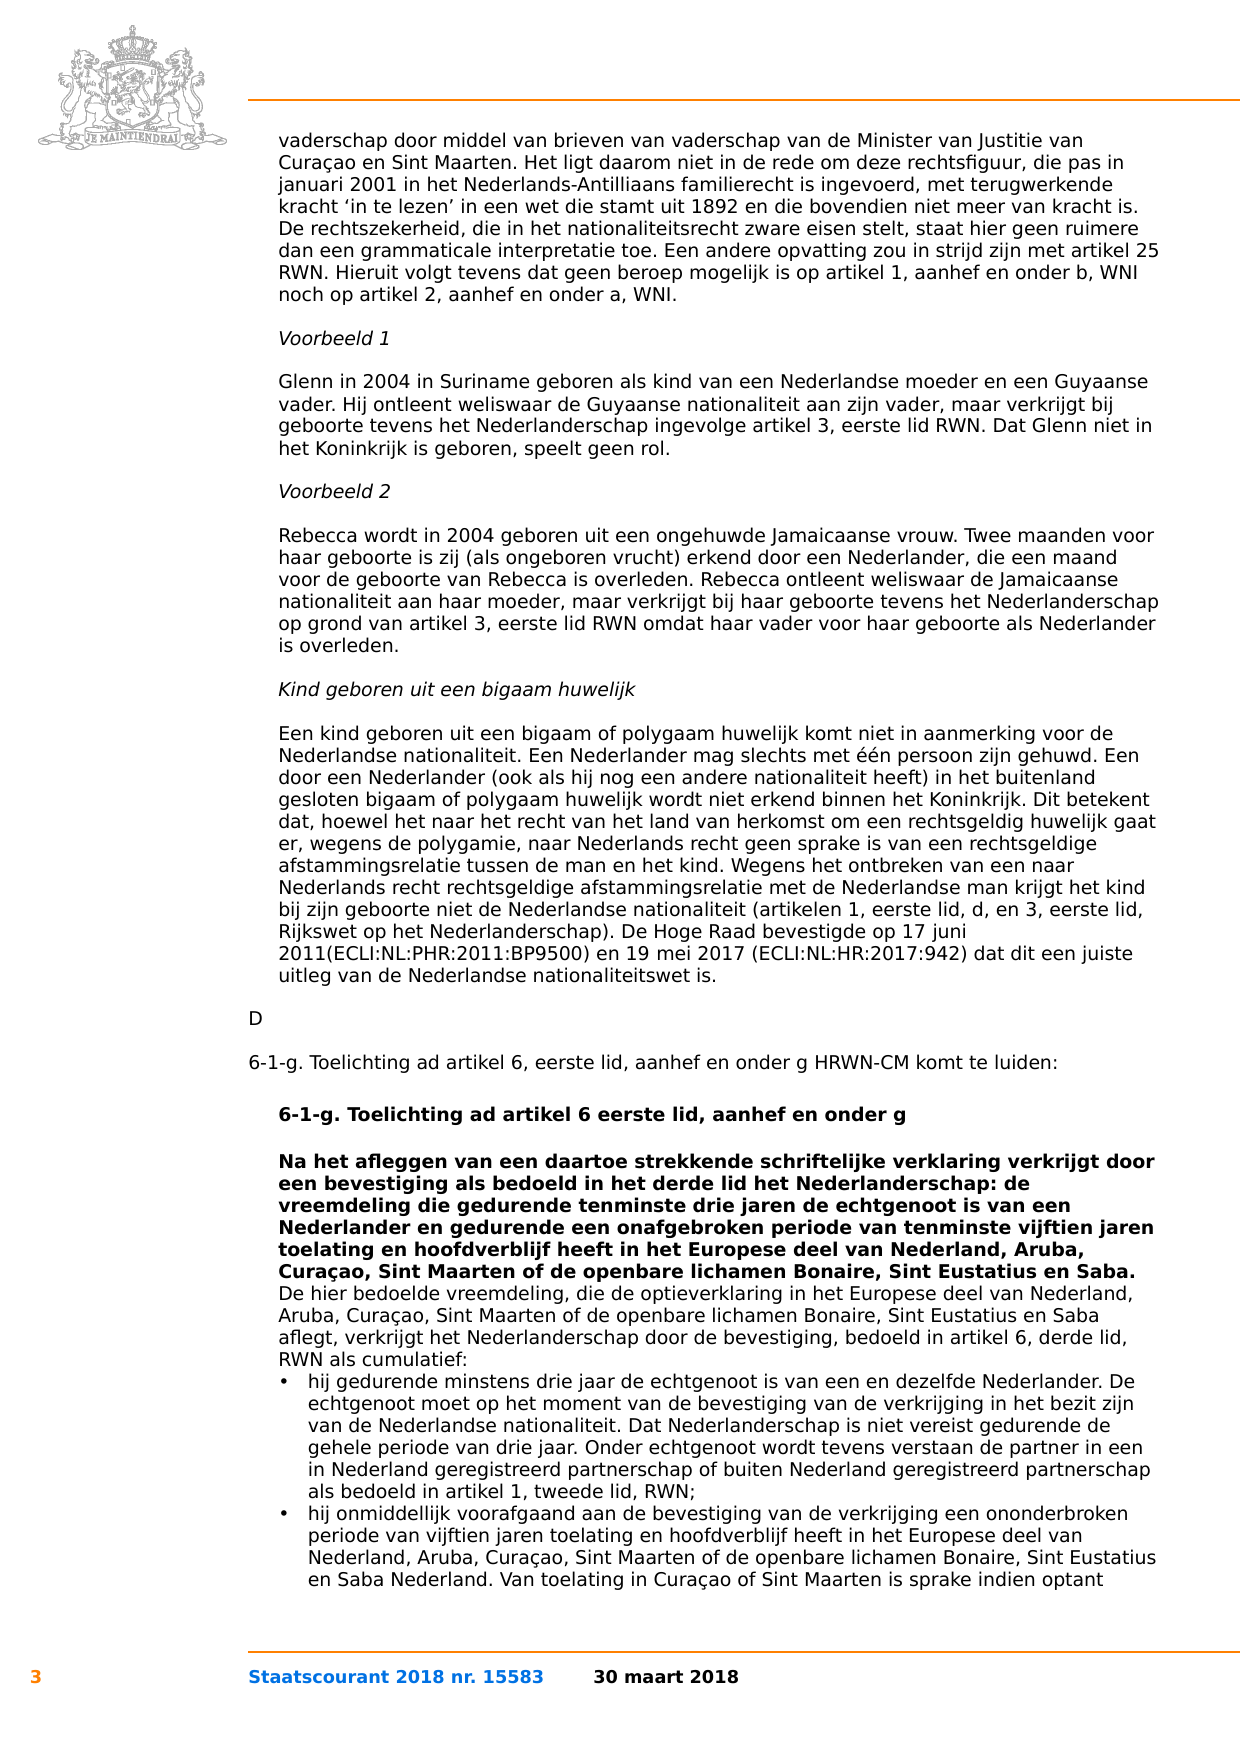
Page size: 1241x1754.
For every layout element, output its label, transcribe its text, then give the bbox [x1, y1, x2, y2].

subtitle Voorbeeld 1 [278, 328, 1163, 349]
text vaderschap door middel van brieven van vaderschap van de Minister van Justitie van Curaçao en Sint Maarten. Het ligt daarom niet in de rede om deze rechtsfiguur, die pas in januari 2001 in het Nederlands-Antilliaans familierecht is ingevoerd, met terugwerkende kracht ‘in te lezen’ in een wet die stamt uit 1892 en die bovendien niet meer van kracht is. De rechtszekerheid, die in het nationaliteitsrecht zware eisen stelt, staat hier geen ruimere dan een grammaticale interpretatie toe. Een andere opvatting zou in strijd zijn met artikel 25 RWN. Hieruit volgt tevens dat geen beroep mogelijk is op artikel 1, aanhef en onder b, WNI noch op artikel 2, aanhef en onder a, WNI. [278, 130, 1163, 306]
text Na het afleggen van een daartoe strekkende schriftelijke verklaring verkrijgt door een bevestiging als bedoeld in het derde lid het Nederlanderschap: de vreemdeling die gedurende tenminste drie jaren de echtgenoot is van een Nederlander en gedurende een onafgebroken periode van tenminste vijftien jaren toelating en hoofdverblijf heeft in het Europese deel van Nederland, Aruba, Curaçao, Sint Maarten of de openbare lichamen Bonaire, Sint Eustatius en Saba. [278, 1151, 1163, 1283]
subtitle Voorbeeld 2 [278, 481, 1163, 503]
text Glenn in 2004 in Suriname geboren als kind van een Nederlandse moeder en een Guyaanse vader. Hij ontleent weliswaar de Guyaanse nationaliteit aan zijn vader, maar verkrijgt bij geboorte tevens het Nederlanderschap ingevolge artikel 3, eerste lid RWN. Dat Glenn niet in het Koninkrijk is geboren, speelt geen rol. [278, 371, 1163, 459]
text Rebecca wordt in 2004 geboren uit een ongehuwde Jamaicaanse vrouw. Twee maanden voor haar geboorte is zij (als ongeboren vrucht) erkend door een Nederlander, die een maand voor de geboorte van Rebecca is overleden. Rebecca ontleent weliswaar de Jamaicaanse nationaliteit aan haar moeder, maar verkrijgt bij haar geboorte tevens het Nederlanderschap op grond van artikel 3, eerste lid RWN omdat haar vader voor haar geboorte als Nederlander is overleden. [278, 525, 1163, 657]
subtitle Kind geboren uit een bigaam huwelijk [278, 679, 1163, 701]
text • hij gedurende minstens drie jaar de echtgenoot is van een en dezelfde Nederlander. De echtgenoot moet op het moment van de bevestiging van de verkrijging in het bezit zijn van de Nederlandse nationaliteit. Dat Nederlanderschap is niet vereist gedurende de gehele periode van drie jaar. Onder echtgenoot wordt tevens verstaan de partner in een in Nederland geregistreerd partnerschap of buiten Nederland geregistreerd partnerschap als bedoeld in artikel 1, tweede lid, RWN; [278, 1371, 1163, 1503]
text Een kind geboren uit een bigaam of polygaam huwelijk komt niet in aanmerking voor de Nederlandse nationaliteit. Een Nederlander mag slechts met één persoon zijn gehuwd. Een door een Nederlander (ook als hij nog een andere nationaliteit heeft) in het buitenland gesloten bigaam of polygaam huwelijk wordt niet erkend binnen het Koninkrijk. Dit betekent dat, hoewel het naar het recht van het land van herkomst om een rechtsgeldig huwelijk gaat er, wegens de polygamie, naar Nederlands recht geen sprake is van een rechtsgeldige afstammingsrelatie tussen de man en het kind. Wegens het ontbreken van een naar Nederlands recht rechtsgeldige afstammingsrelatie met de Nederlandse man krijgt het kind bij zijn geboorte niet de Nederlandse nationaliteit (artikelen 1, eerste lid, d, en 3, eerste lid, Rijkswet op het Nederlanderschap). De Hoge Raad bevestigde op 17 juni 2011(ECLI:NL:PHR:2011:BP9500) en 19 mei 2017 (ECLI:NL:HR:2017:942) dat dit een juiste uitleg van de Nederlandse nationaliteitswet is. [278, 723, 1163, 986]
text D [248, 1008, 1163, 1030]
text • hij onmiddellijk voorafgaand aan de bevestiging van de verkrijging een ononderbroken periode van vijftien jaren toelating en hoofdverblijf heeft in het Europese deel van Nederland, Aruba, Curaçao, Sint Maarten of de openbare lichamen Bonaire, Sint Eustatius en Saba Nederland. Van toelating in Curaçao of Sint Maarten is sprake indien optant [278, 1503, 1163, 1591]
picture [38, 25, 227, 150]
text De hier bedoelde vreemdeling, die de optieverklaring in het Europese deel van Nederland, Aruba, Curaçao, Sint Maarten of de openbare lichamen Bonaire, Sint Eustatius en Saba aflegt, verkrijgt het Nederlanderschap door de bevestiging, bedoeld in artikel 6, derde lid, RWN als cumulatief: [278, 1283, 1163, 1371]
text 6-1-g. Toelichting ad artikel 6, eerste lid, aanhef en onder g HRWN-CM komt te luiden: [248, 1052, 1163, 1074]
subtitle 6-1-g. Toelichting ad artikel 6 eerste lid, aanhef en onder g [278, 1104, 1163, 1126]
